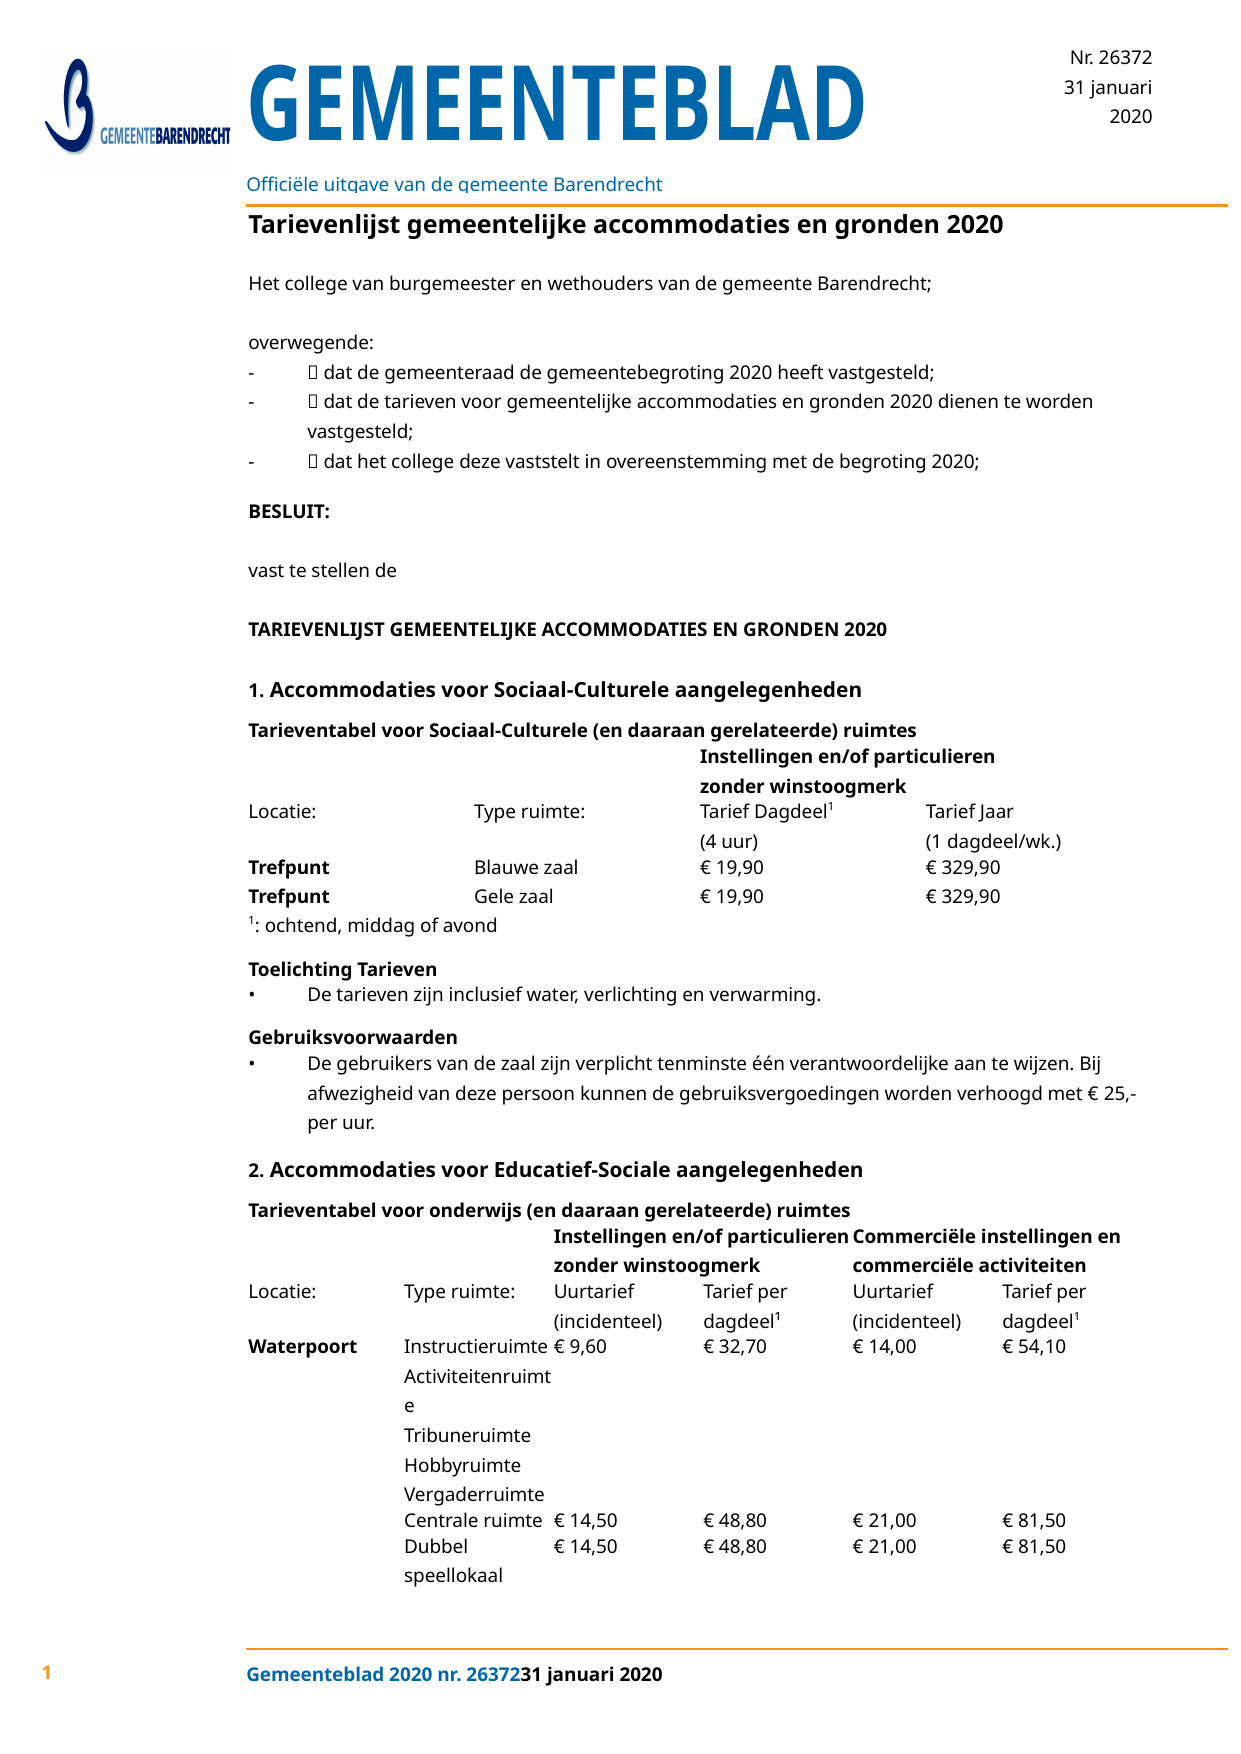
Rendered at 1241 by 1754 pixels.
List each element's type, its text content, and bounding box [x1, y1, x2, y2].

table_cell Tarief per dagdeel¹ [703, 1278, 852, 1333]
table_cell € 48,80 [703, 1507, 852, 1533]
text 1. Accommodaties voor Sociaal-Culturele aangelegenheden [248, 676, 1152, 704]
list  dat de tarieven voor gemeentelijke accommodaties en gronden 2020 dienen te worden vastgesteld; [248, 389, 1152, 444]
table_cell Type ruimte: [474, 799, 700, 854]
table_cell Tarief Jaar (1 dagdeel/wk.) [926, 799, 1152, 854]
table_cell € 14,50 [554, 1533, 703, 1588]
table_cell Trefpunt Trefpunt [248, 854, 474, 909]
table_cell € 329,90 € 329,90 [926, 854, 1152, 909]
table_cell Centrale ruimte [404, 1507, 553, 1533]
table_cell Dubbel speellokaal [404, 1533, 553, 1588]
table_header [248, 744, 474, 799]
text Tarievenlijst gemeentelijke accommodaties en gronden 2020 [248, 207, 1152, 241]
table_cell € 14,00 [853, 1334, 1002, 1507]
table_cell € 14,50 [554, 1507, 703, 1533]
table_header Commerciële instellingen en commerciële activiteiten [853, 1223, 1152, 1278]
list De tarieven zijn inclusief water, verlichting en verwarming. [248, 981, 1152, 1007]
table_header Instellingen en/of particulieren zonder winstoogmerk [554, 1223, 852, 1278]
table_cell Locatie: [248, 799, 474, 854]
text Tarieventabel voor onderwijs (en daaraan gerelateerde) ruimtes [248, 1197, 1152, 1223]
table_cell € 32,70 [703, 1334, 852, 1507]
text Het college van burgemeester en wethouders van de gemeente Barendrecht; [248, 270, 1152, 296]
table_cell € 81,50 [1002, 1507, 1152, 1533]
table_cell € 81,50 [1002, 1533, 1152, 1588]
table_cell Type ruimte: [404, 1278, 553, 1333]
table_header Instellingen en/of particulieren zonder winstoogmerk [700, 744, 1152, 799]
text Tarieventabel voor Sociaal-Culturele (en daaraan gerelateerde) ruimtes [248, 718, 1152, 743]
table_header [474, 744, 700, 799]
table_header [248, 1223, 553, 1278]
table_cell Waterpoort [248, 1334, 404, 1588]
text BESLUIT: [248, 498, 1152, 524]
table_cell € 21,00 [853, 1533, 1002, 1588]
table_cell Locatie: [248, 1278, 404, 1333]
text 2. Accommodaties voor Educatief-Sociale aangelegenheden [248, 1155, 1152, 1183]
list  dat het college deze vaststelt in overeenstemming met de begroting 2020; [248, 448, 1152, 473]
table_cell € 21,00 [853, 1507, 1002, 1533]
text 1: ochtend, middag of avond [248, 913, 1152, 938]
text Toelichting Tarieven [248, 956, 1152, 981]
table_cell € 19,90 € 19,90 [700, 854, 926, 909]
table_cell Instructieruimte Activiteitenruimte Tribuneruimte Hobbyruimte Vergaderruimte [404, 1334, 553, 1507]
text vast te stellen de [248, 557, 1152, 583]
table_cell Uurtarief (incidenteel) [853, 1278, 1002, 1333]
text TARIEVENLIJST GEMEENTELIJKE ACCOMMODATIES EN GRONDEN 2020 [248, 616, 1152, 642]
table_cell Uurtarief (incidenteel) [554, 1278, 703, 1333]
table_cell Tarief Dagdeel1 (4 uur) [700, 799, 926, 854]
table_cell € 54,10 [1002, 1334, 1152, 1507]
list  dat de gemeenteraad de gemeentebegroting 2020 heeft vastgesteld; [248, 359, 1152, 385]
table_cell € 9,60 [554, 1334, 703, 1507]
text overwegende: [248, 329, 1152, 355]
list De gebruikers van de zaal zijn verplicht tenminste één verantwoordelijke aan te wijzen. Bij afwezigheid van deze persoon kunnen de gebruiksvergoedingen worden verhoogd met € 25,- per uur. [248, 1050, 1152, 1135]
picture [41, 47, 231, 172]
table_cell Blauwe zaal Gele zaal [474, 854, 700, 909]
table_cell Tarief per dagdeel1 [1002, 1278, 1152, 1333]
table_cell € 48,80 [703, 1533, 852, 1588]
text Gebruiksvoorwaarden [248, 1024, 1152, 1050]
